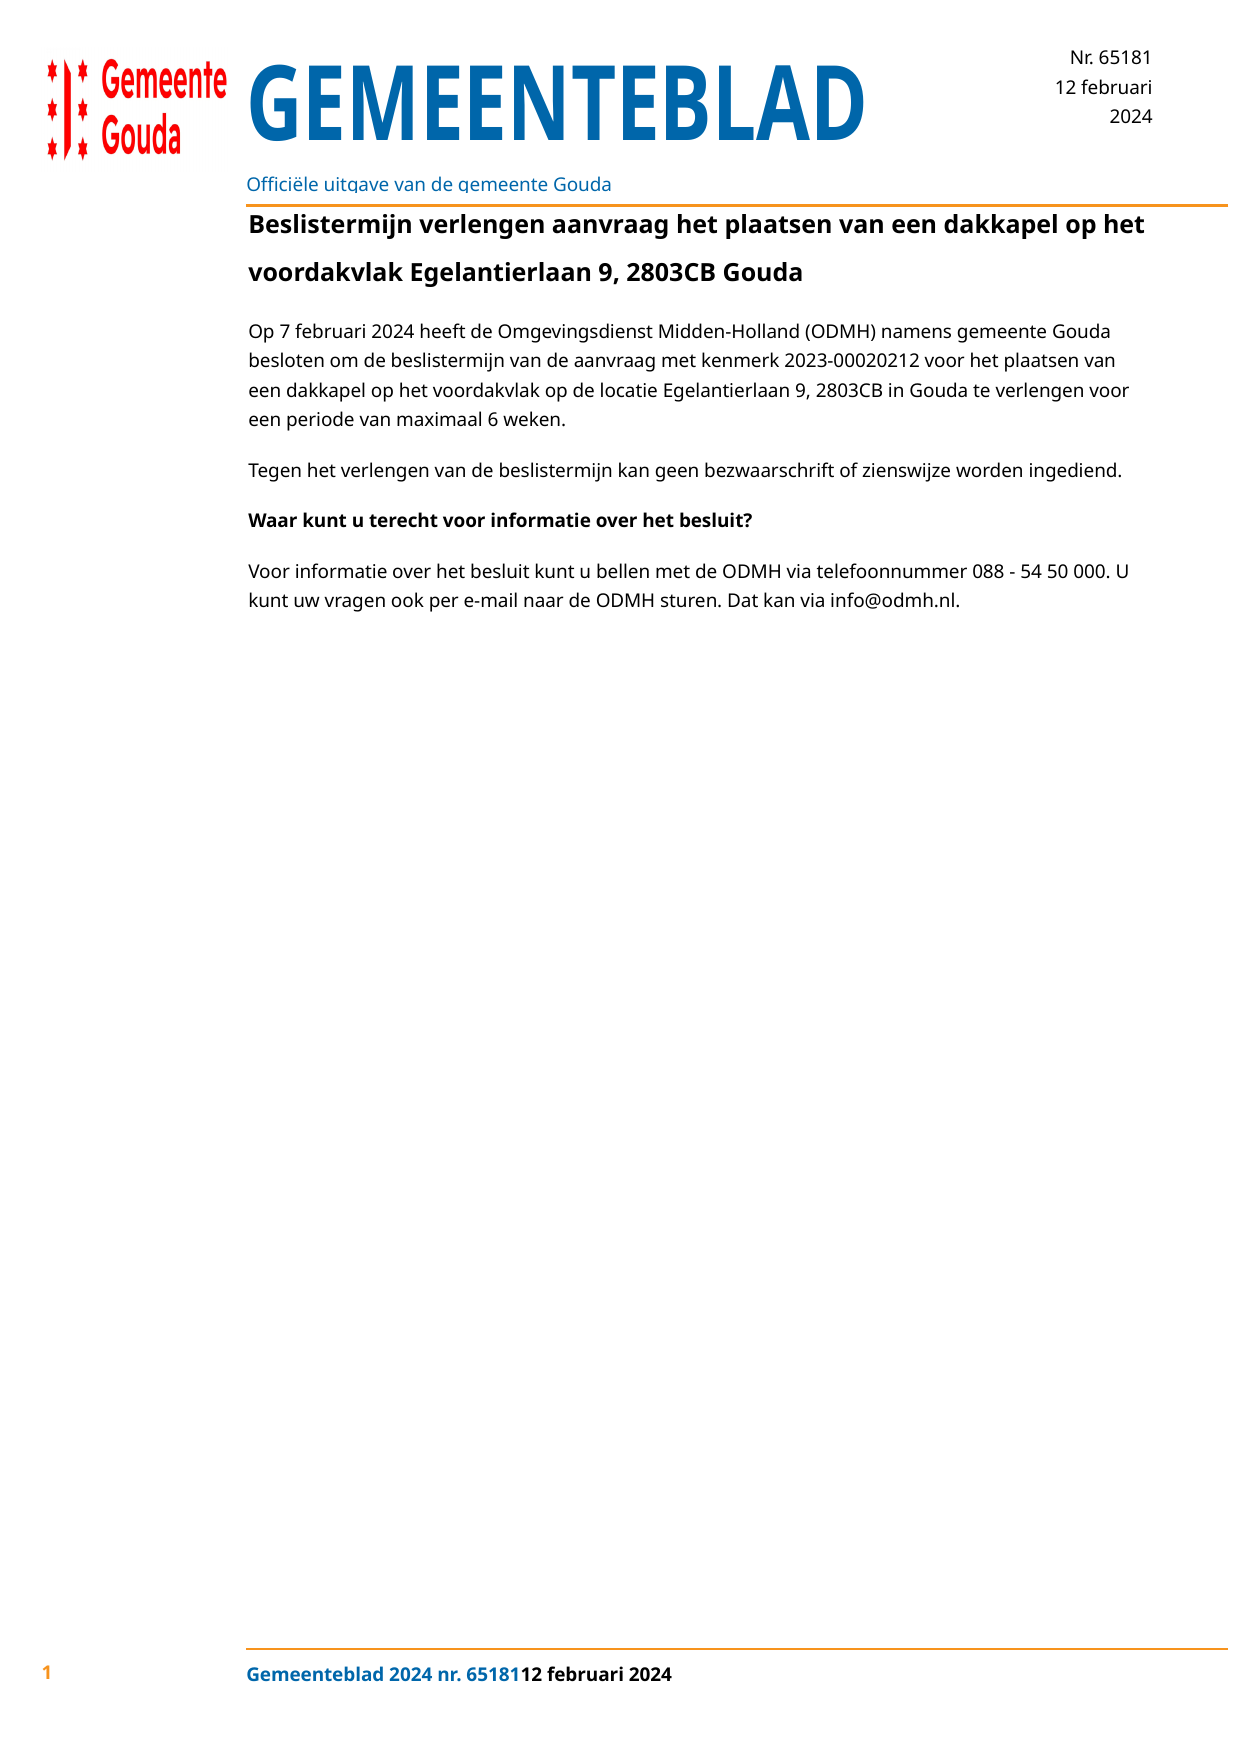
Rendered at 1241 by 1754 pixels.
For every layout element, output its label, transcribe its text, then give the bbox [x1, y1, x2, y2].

text Tegen het verlengen van de beslistermijn kan geen bezwaarschrift of zienswijze worden ingediend. [248, 457, 1152, 483]
text Voor informatie over het besluit kunt u bellen met de ODMH via telefoonnummer 088 - 54 50 000. U kunt uw vragen ook per e-mail naar de ODMH sturen. Dat kan via info@odmh.nl. [248, 558, 1152, 613]
picture [41, 47, 231, 172]
text Beslistermijn verlengen aanvraag het plaatsen van een dakkapel op het voordakvlak Egelantierlaan 9, 2803CB Gouda [248, 207, 1152, 288]
text Op 7 februari 2024 heeft de Omgevingsdienst Midden-Holland (ODMH) namens gemeente Gouda besloten om de beslistermijn van de aanvraag met kenmerk 2023-00020212 voor het plaatsen van een dakkapel op het voordakvlak op de locatie Egelantierlaan 9, 2803CB in Gouda te verlengen voor een periode van maximaal 6 weken. [248, 318, 1152, 432]
text Waar kunt u terecht voor informatie over het besluit? [248, 507, 1152, 533]
